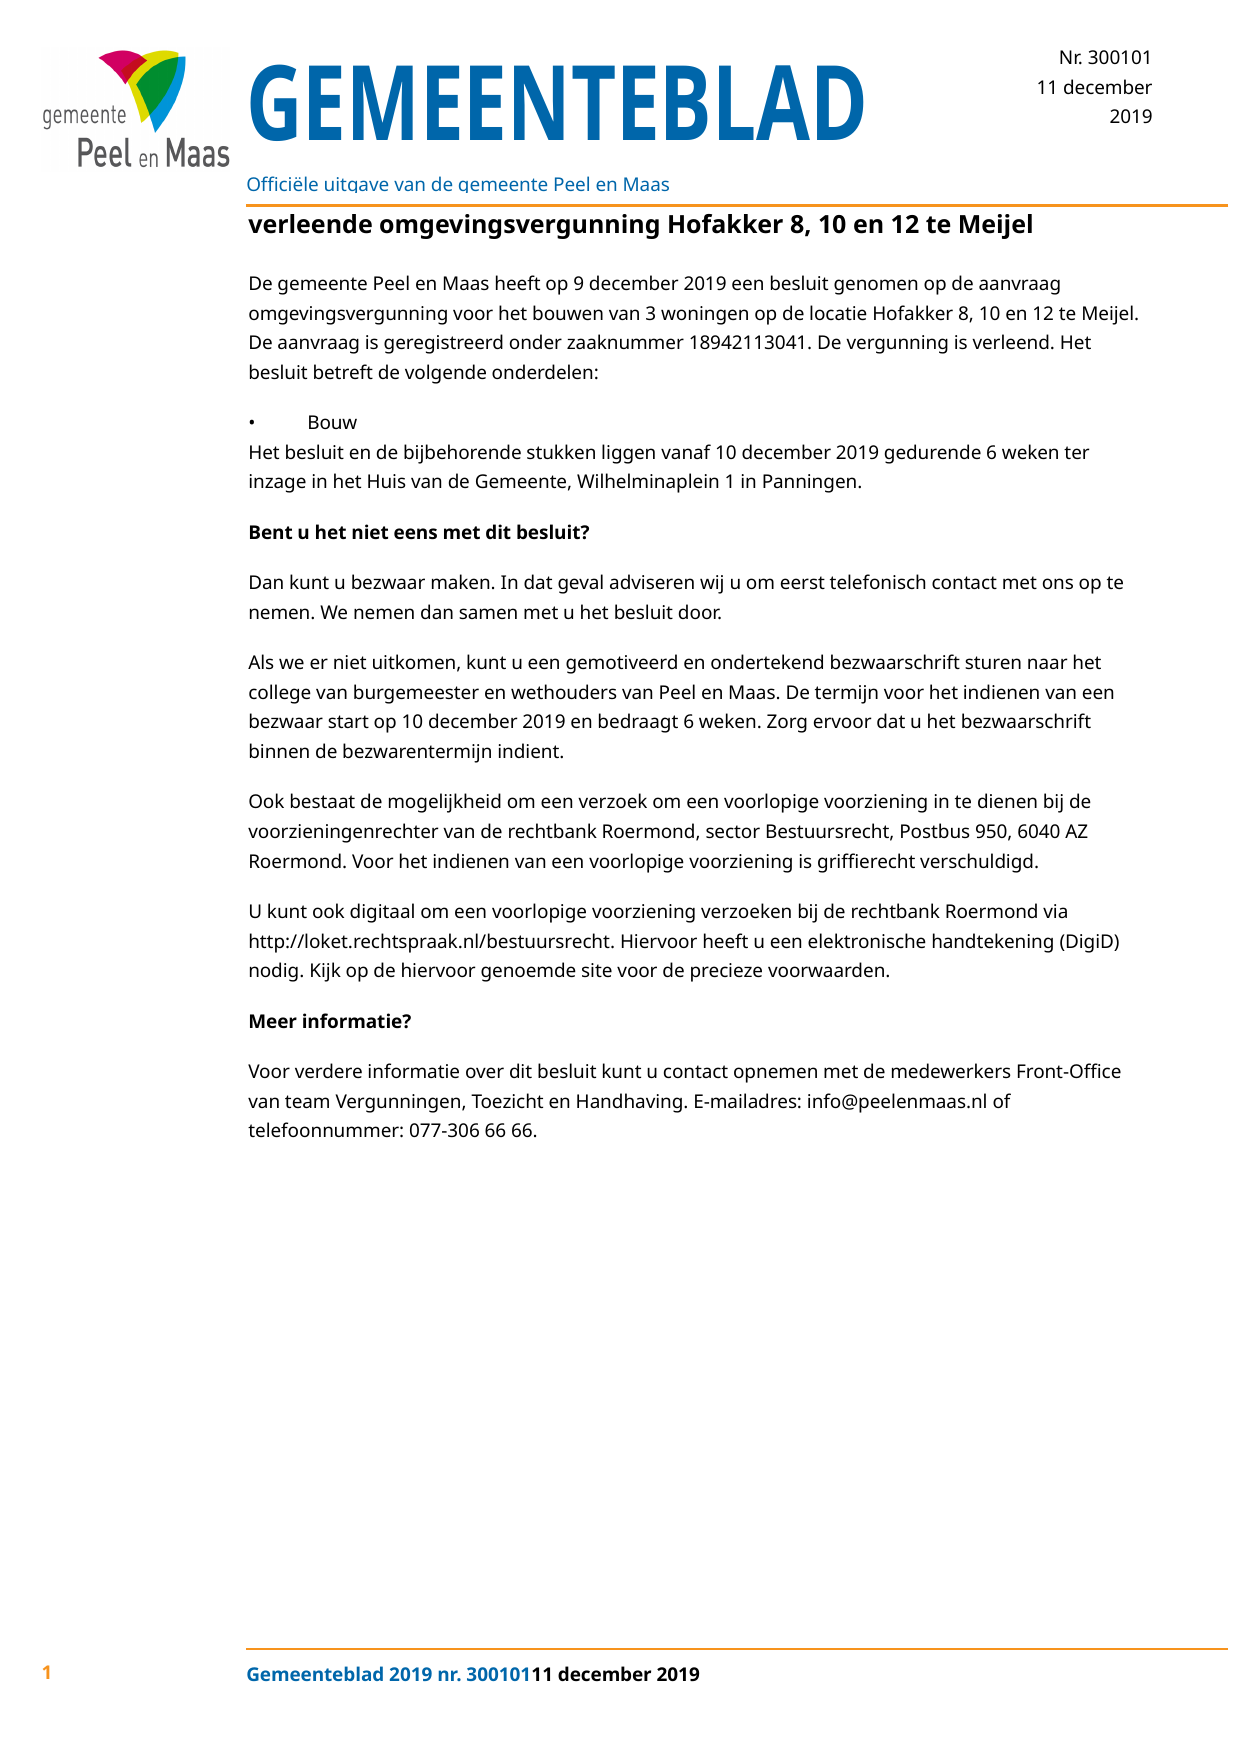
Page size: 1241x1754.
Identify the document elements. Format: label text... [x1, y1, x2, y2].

text Bent u het niet eens met dit besluit? [248, 519, 1152, 545]
text De gemeente Peel en Maas heeft op 9 december 2019 een besluit genomen op de aanvraag omgevingsvergunning voor het bouwen van 3 woningen op de locatie Hofakker 8, 10 en 12 te Meijel. De aanvraag is geregistreerd onder zaaknummer 18942113041. De vergunning is verleend. Het besluit betreft de volgende onderdelen: [248, 270, 1152, 385]
text Voor verdere informatie over dit besluit kunt u contact opnemen met de medewerkers Front-Office van team Vergunningen, Toezicht en Handhaving. E-mailadres: info@peelenmaas.nl of telefoonnummer: 077-306 66 66. [248, 1058, 1152, 1143]
text verleende omgevingsvergunning Hofakker 8, 10 en 12 te Meijel [248, 207, 1152, 241]
text Meer informatie? [248, 1008, 1152, 1033]
text Ook bestaat de mogelijkheid om een verzoek om een voorlopige voorziening in te dienen bij de voorzieningenrechter van de rechtbank Roermond, sector Bestuursrecht, Postbus 950, 6040 AZ Roermond. Voor het indienen van een voorlopige voorziening is griffierecht verschuldigd. [248, 789, 1152, 873]
picture [41, 47, 231, 172]
list Bouw [248, 409, 1152, 435]
text Als we er niet uitkomen, kunt u een gemotiveerd en ondertekend bezwaarschrift sturen naar het college van burgemeester en wethouders van Peel en Maas. De termijn voor het indienen van een bezwaar start op 10 december 2019 en bedraagt 6 weken. Zorg ervoor dat u het bezwaarschrift binnen de bezwarentermijn indient. [248, 649, 1152, 764]
text U kunt ook digitaal om een voorlopige voorziening verzoeken bij de rechtbank Roermond via http://loket.rechtspraak.nl/bestuursrecht. Hiervoor heeft u een elektronische handtekening (DigiD) nodig. Kijk op de hiervoor genoemde site voor de precieze voorwaarden. [248, 898, 1152, 983]
text Het besluit en de bijbehorende stukken liggen vanaf 10 december 2019 gedurende 6 weken ter inzage in het Huis van de Gemeente, Wilhelminaplein 1 in Panningen. [248, 439, 1152, 494]
text Dan kunt u bezwaar maken. In dat geval adviseren wij u om eerst telefonisch contact met ons op te nemen. We nemen dan samen met u het besluit door. [248, 569, 1152, 625]
